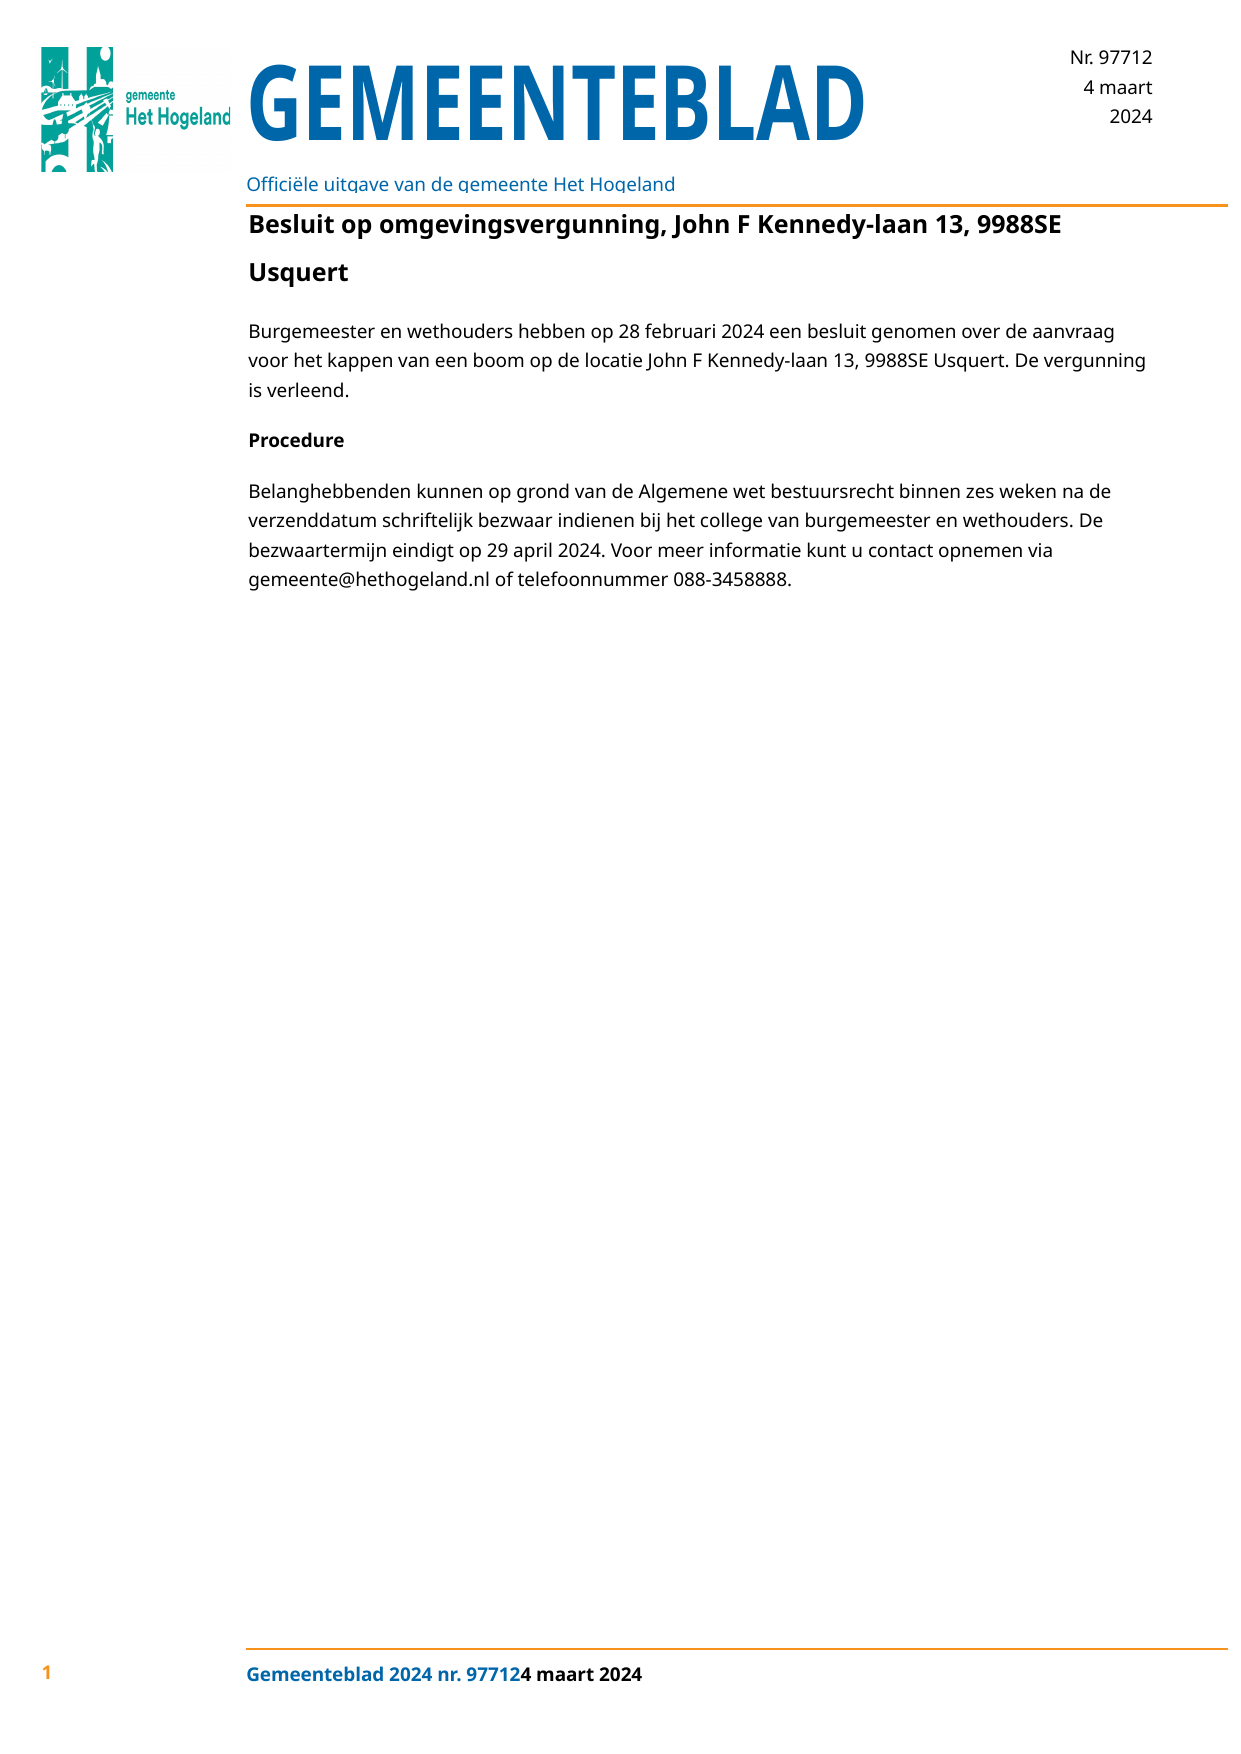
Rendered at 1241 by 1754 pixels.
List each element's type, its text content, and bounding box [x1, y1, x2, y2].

picture [41, 47, 231, 172]
text Belanghebbenden kunnen op grond van de Algemene wet bestuursrecht binnen zes weken na de verzenddatum schriftelijk bezwaar indienen bij het college van burgemeester en wethouders. De bezwaartermijn eindigt op 29 april 2024. Voor meer informatie kunt u contact opnemen via gemeente@hethogeland.nl of telefoonnummer 088-3458888. [248, 478, 1152, 592]
text Besluit op omgevingsvergunning, John F Kennedy-laan 13, 9988SE Usquert [248, 207, 1152, 288]
text Burgemeester en wethouders hebben op 28 februari 2024 een besluit genomen over de aanvraag voor het kappen van een boom op de locatie John F Kennedy-laan 13, 9988SE Usquert. De vergunning is verleend. [248, 318, 1152, 403]
text Procedure [248, 427, 1152, 453]
